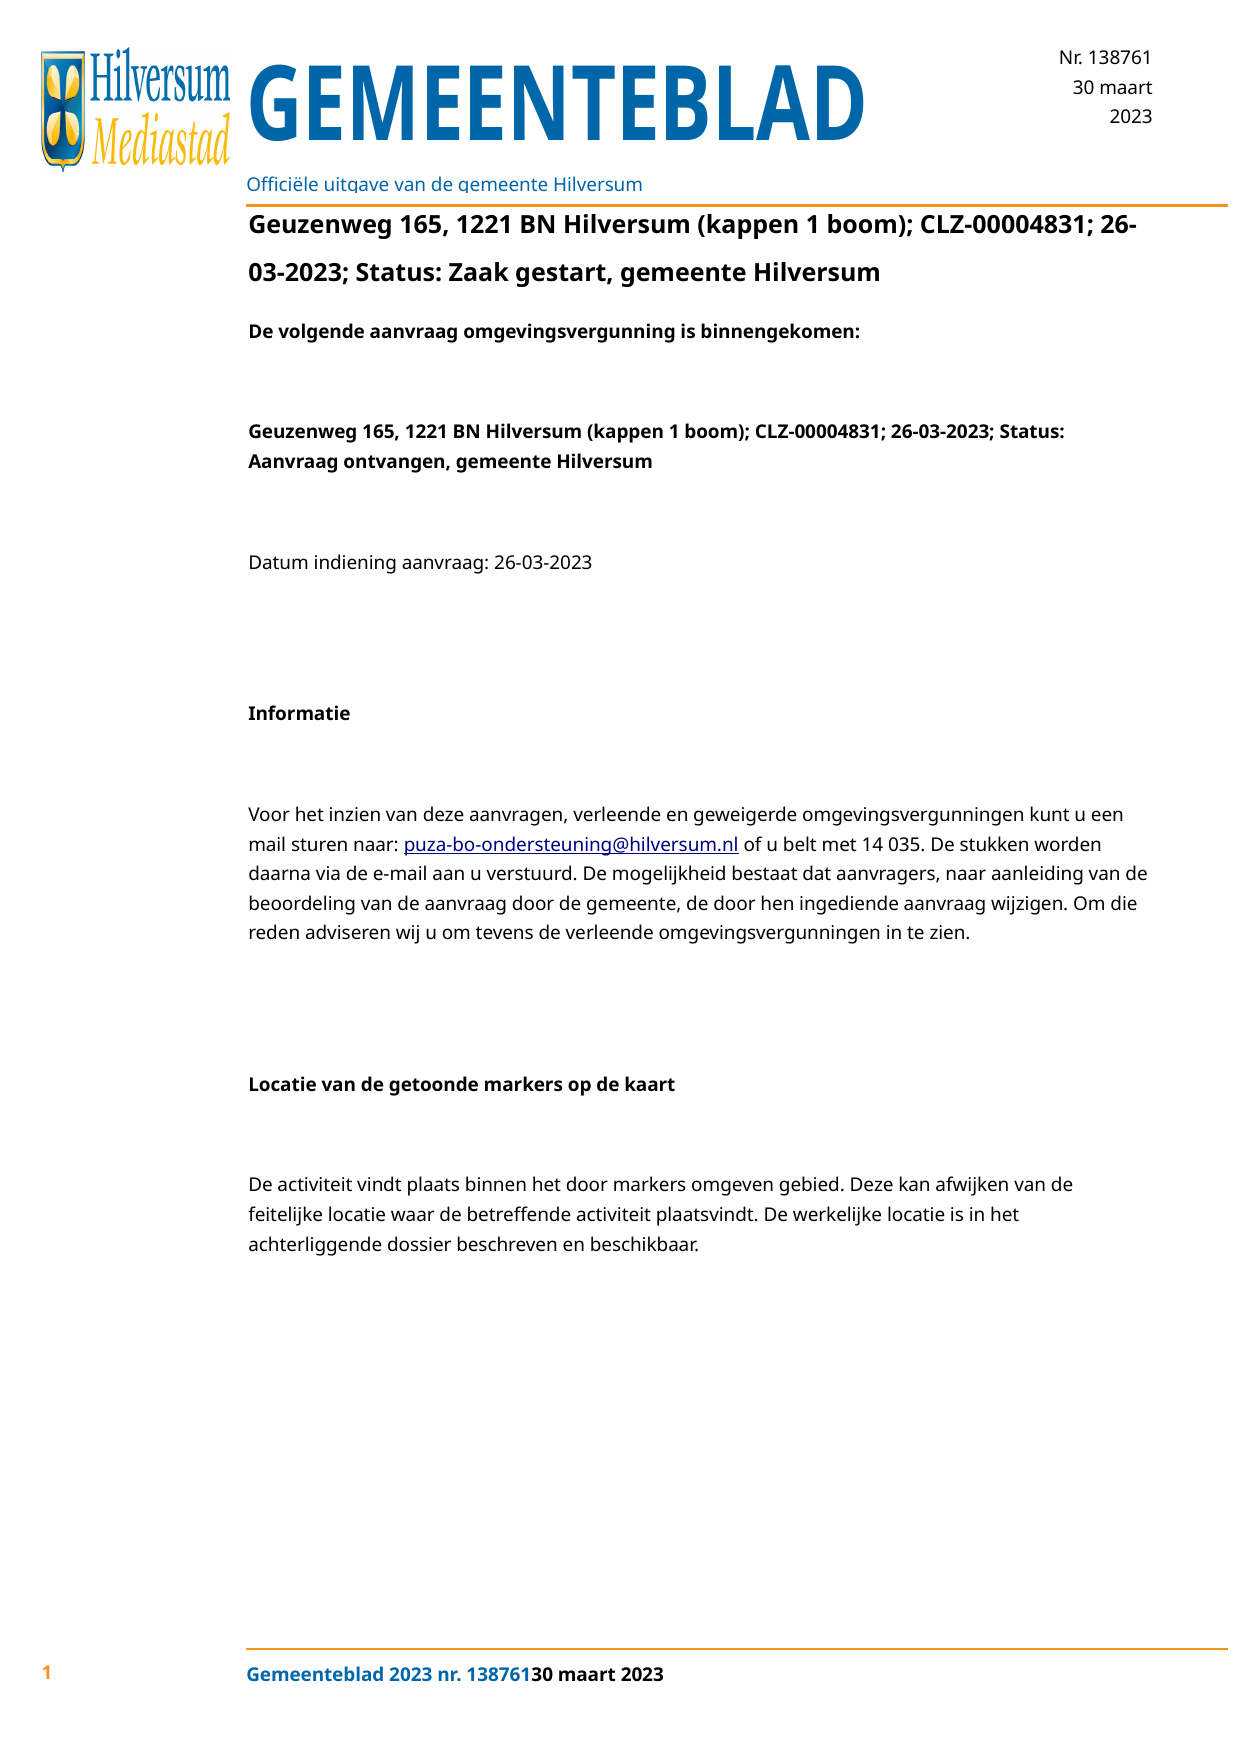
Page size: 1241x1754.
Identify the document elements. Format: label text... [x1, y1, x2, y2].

picture [41, 47, 231, 172]
text Geuzenweg 165, 1221 BN Hilversum (kappen 1 boom); CLZ-00004831; 26-03-2023; Status: Aanvraag ontvangen, gemeente Hilversum [248, 419, 1152, 474]
text Locatie van de getoonde markers op de kaart [248, 1071, 1152, 1097]
text De volgende aanvraag omgevingsvergunning is binnengekomen: [248, 318, 1152, 344]
text Voor het inzien van deze aanvragen, verleende en geweigerde omgevingsvergunningen kunt u een mail sturen naar: puza-bo-ondersteuning@hilversum.nl of u belt met 14 035. De stukken worden daarna via de e-mail aan u verstuurd. De mogelijkheid bestaat dat aanvragers, naar aanleiding van de beoordeling van de aanvraag door de gemeente, de door hen ingediende aanvraag wijzigen. Om die reden adviseren wij u om tevens de verleende omgevingsvergunningen in te zien. [248, 801, 1152, 945]
text Datum indiening aanvraag: 26-03-2023 [248, 549, 1152, 575]
text Informatie [248, 700, 1152, 726]
text Geuzenweg 165, 1221 BN Hilversum (kappen 1 boom); CLZ-00004831; 26-03-2023; Status: Zaak gestart, gemeente Hilversum [248, 207, 1152, 288]
text De activiteit vindt plaats binnen het door markers omgeven gebied. Deze kan afwijken van de feitelijke locatie waar de betreffende activiteit plaatsvindt. De werkelijke locatie is in het achterliggende dossier beschreven en beschikbaar. [248, 1172, 1152, 1257]
